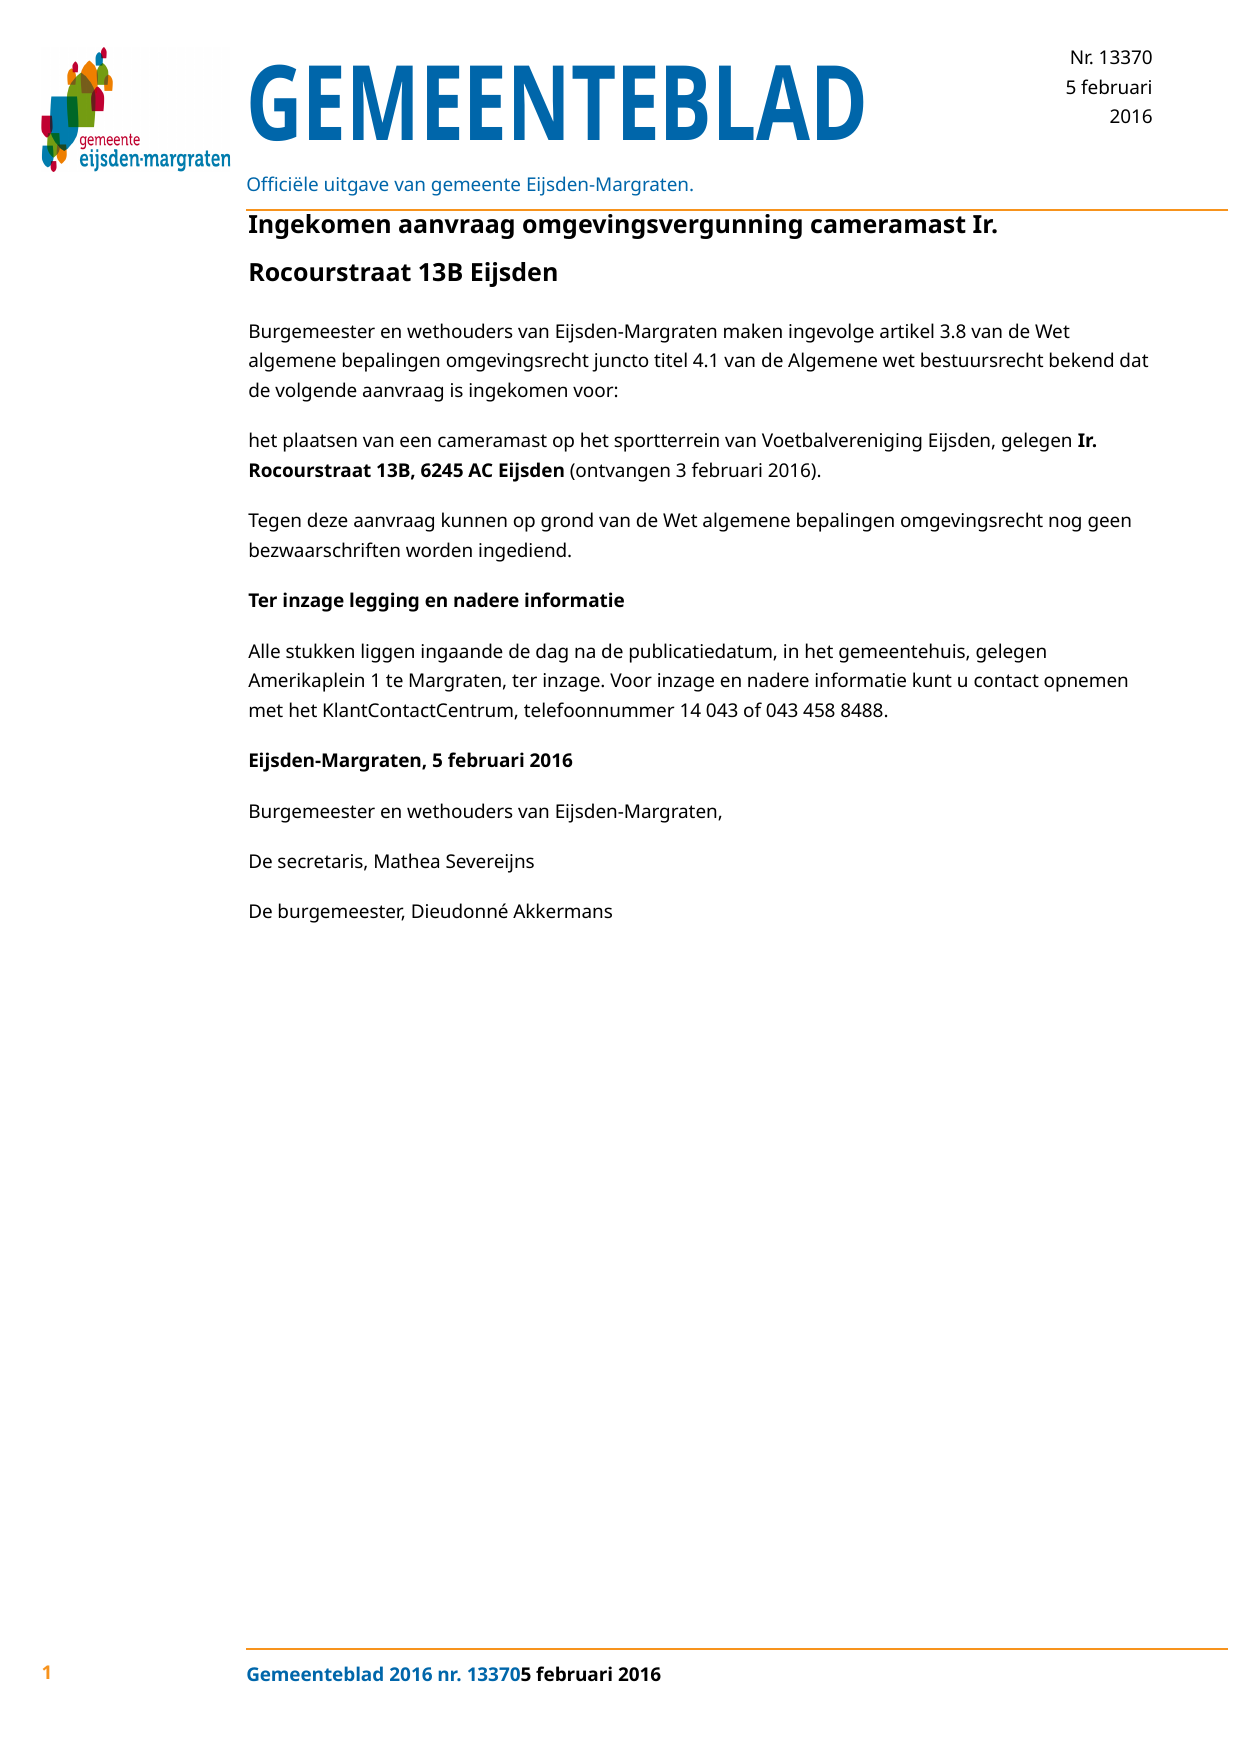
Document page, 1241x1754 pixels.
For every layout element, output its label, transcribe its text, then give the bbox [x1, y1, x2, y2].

text Ingekomen aanvraag omgevingsvergunning cameramast Ir. Rocourstraat 13B Eijsden [248, 211, 1152, 288]
picture [41, 47, 231, 172]
text De burgemeester, Dieudonné Akkermans [248, 899, 1152, 924]
text Tegen deze aanvraag kunnen op grond van de Wet algemene bepalingen omgevingsrecht nog geen bezwaarschriften worden ingediend. [248, 507, 1152, 563]
text Burgemeester en wethouders van Eijsden-Margraten maken ingevolge artikel 3.8 van de Wet algemene bepalingen omgevingsrecht juncto titel 4.1 van de Algemene wet bestuursrecht bekend dat de volgende aanvraag is ingekomen voor: [248, 318, 1152, 403]
text Eijsden-Margraten, 5 februari 2016 [248, 747, 1152, 773]
text Burgemeester en wethouders van Eijsden-Margraten, [248, 798, 1152, 824]
text Alle stukken liggen ingaande de dag na de publicatiedatum, in het gemeentehuis, gelegen Amerikaplein 1 te Margraten, ter inzage. Voor inzage en nadere informatie kunt u contact opnemen met het KlantContactCentrum, telefoonnummer 14 043 of 043 458 8488. [248, 638, 1152, 723]
text Ter inzage legging en nadere informatie [248, 587, 1152, 613]
text De secretaris, Mathea Severeijns [248, 848, 1152, 874]
text het plaatsen van een cameramast op het sportterrein van Voetbalvereniging Eijsden, gelegen Ir. Rocourstraat 13B, 6245 AC Eijsden (ontvangen 3 februari 2016). [248, 427, 1152, 483]
